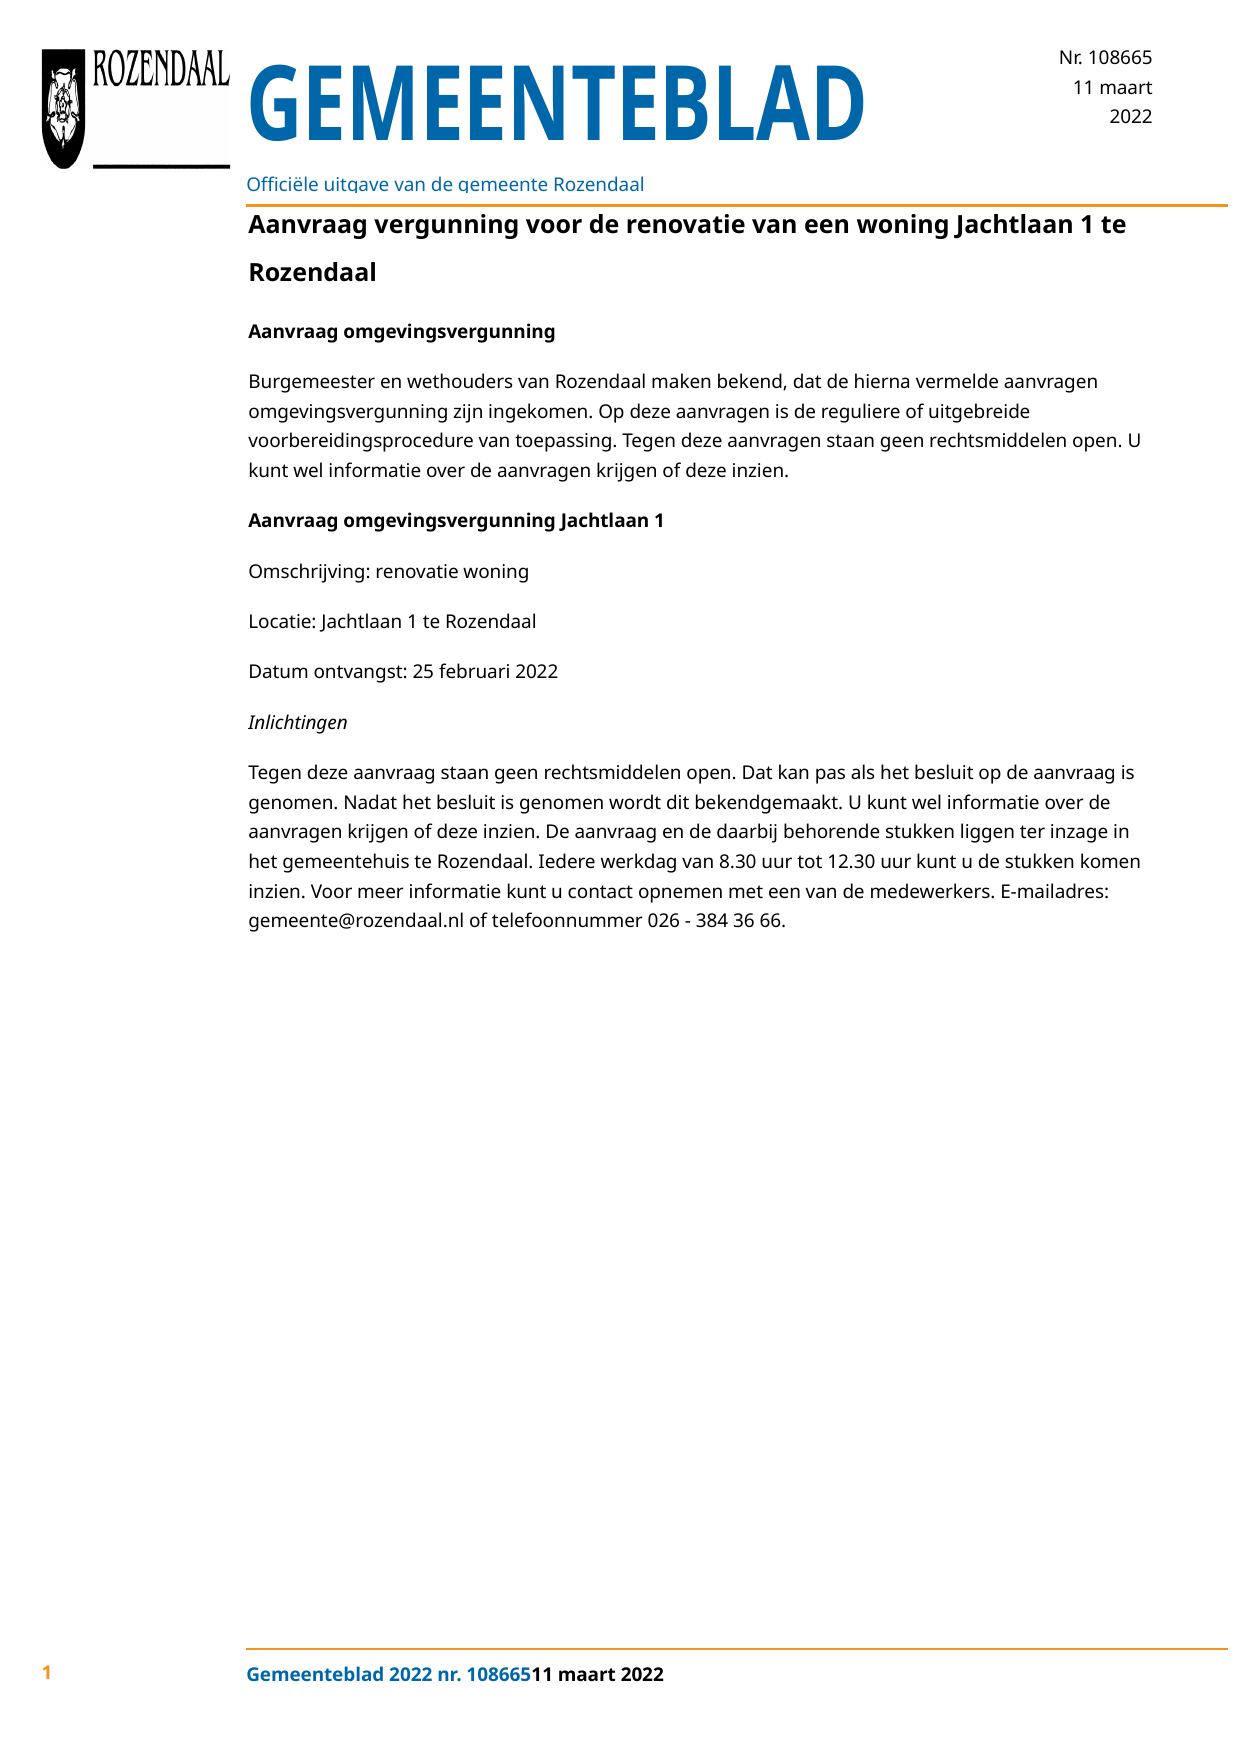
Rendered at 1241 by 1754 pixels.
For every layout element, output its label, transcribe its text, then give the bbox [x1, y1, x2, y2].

text Aanvraag omgevingsvergunning [248, 318, 1152, 344]
text Inlichtingen [248, 709, 1152, 735]
text Tegen deze aanvraag staan geen rechtsmiddelen open. Dat kan pas als het besluit op de aanvraag is genomen. Nadat het besluit is genomen wordt dit bekendgemaakt. U kunt wel informatie over de aanvragen krijgen of deze inzien. De aanvraag en de daarbij behorende stukken liggen ter inzage in het gemeentehuis te Rozendaal. Iedere werkdag van 8.30 uur tot 12.30 uur kunt u de stukken komen inzien. Voor meer informatie kunt u contact opnemen met een van de medewerkers. E-mailadres: gemeente@rozendaal.nl of telefoonnummer 026 - 384 36 66. [248, 759, 1152, 933]
text Datum ontvangst: 25 februari 2022 [248, 659, 1152, 684]
text Locatie: Jachtlaan 1 te Rozendaal [248, 608, 1152, 634]
picture [41, 47, 231, 172]
text Omschrijving: renovatie woning [248, 558, 1152, 584]
text Burgemeester en wethouders van Rozendaal maken bekend, dat de hierna vermelde aanvragen omgevingsvergunning zijn ingekomen. Op deze aanvragen is de reguliere of uitgebreide voorbereidingsprocedure van toepassing. Tegen deze aanvragen staan geen rechtsmiddelen open. U kunt wel informatie over de aanvragen krijgen of deze inzien. [248, 368, 1152, 483]
text Aanvraag vergunning voor de renovatie van een woning Jachtlaan 1 te Rozendaal [248, 207, 1152, 288]
text Aanvraag omgevingsvergunning Jachtlaan 1 [248, 507, 1152, 533]
